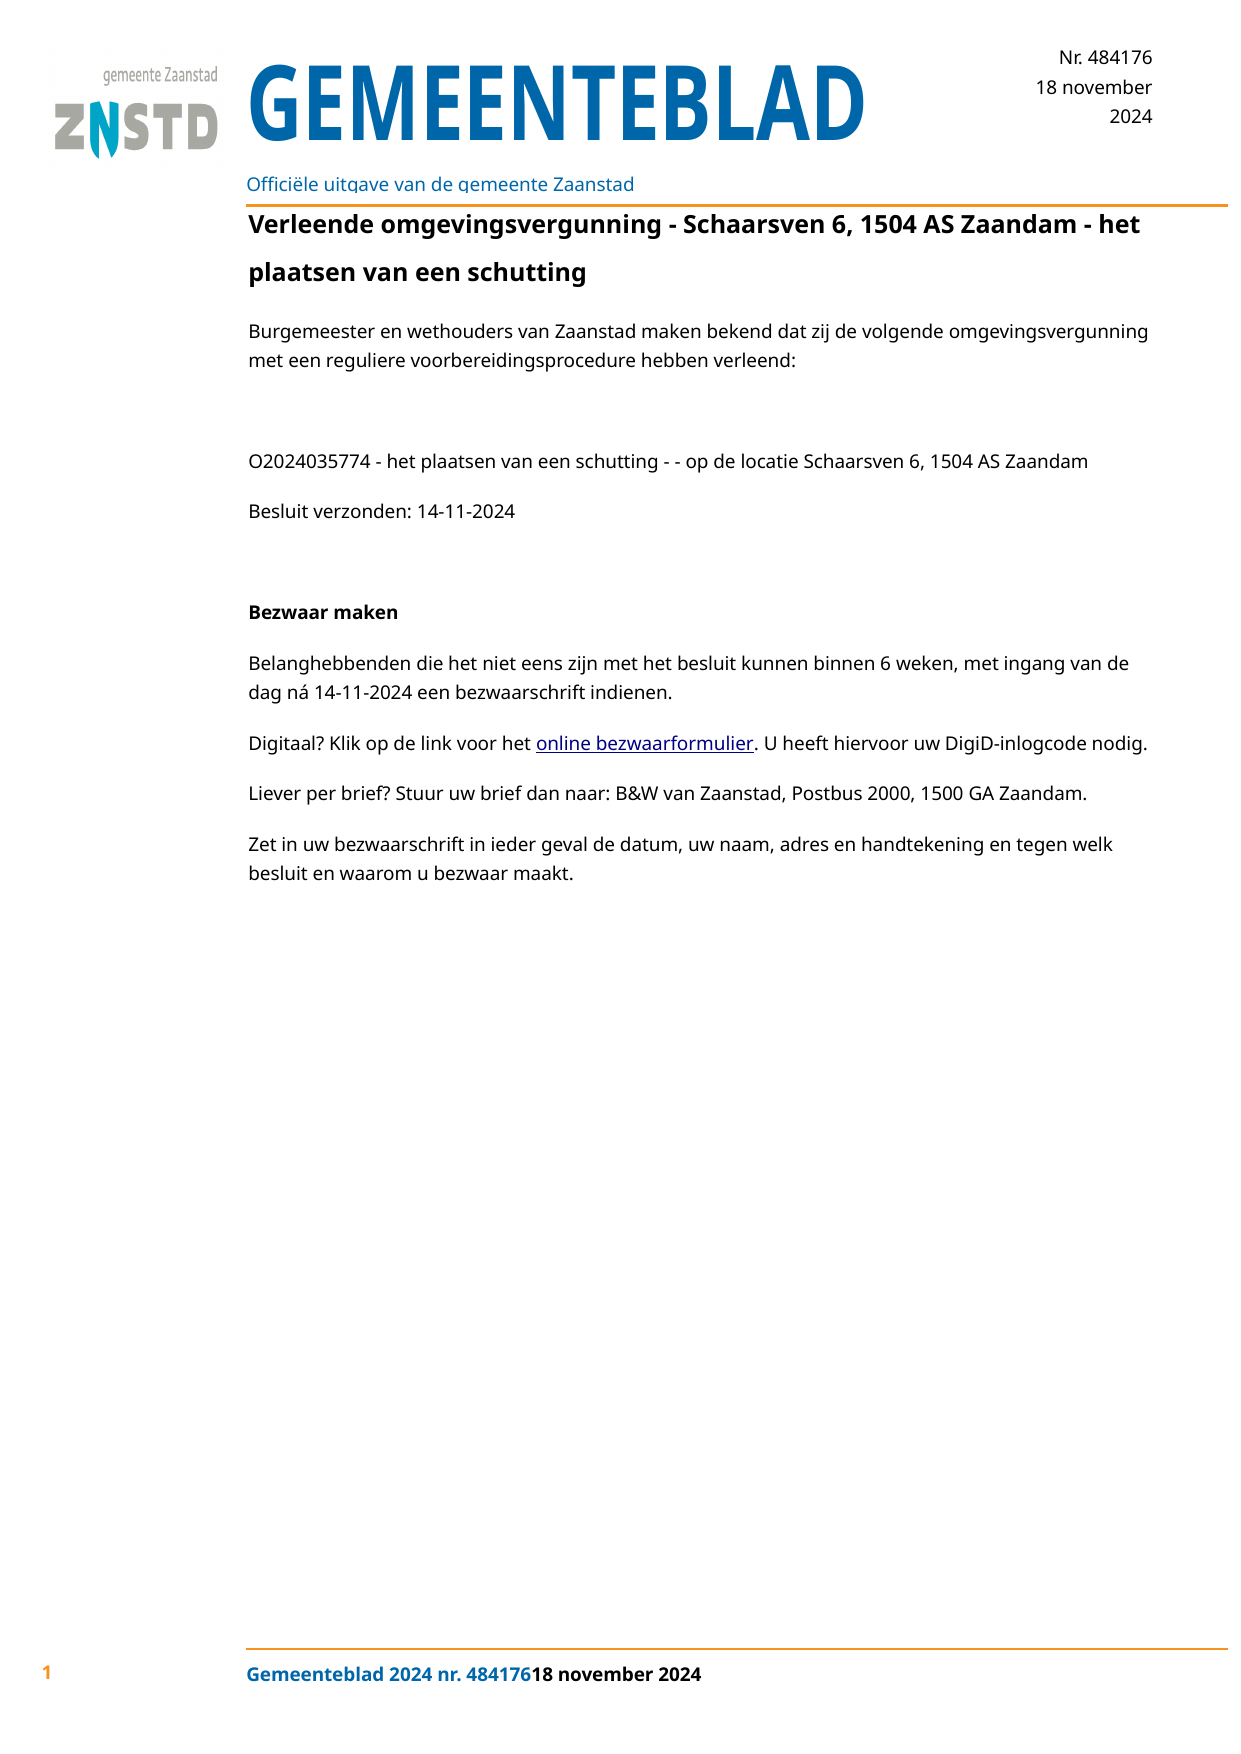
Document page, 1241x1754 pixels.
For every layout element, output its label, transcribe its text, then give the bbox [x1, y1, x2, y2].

text Bezwaar maken [248, 599, 1152, 625]
text Digitaal? Klik op de link voor het online bezwaarformulier. U heeft hiervoor uw DigiD-inlogcode nodig. [248, 730, 1152, 756]
text Burgemeester en wethouders van Zaanstad maken bekend dat zij de volgende omgevingsvergunning met een reguliere voorbereidingsprocedure hebben verleend: [248, 318, 1152, 373]
text Belanghebbenden die het niet eens zijn met het besluit kunnen binnen 6 weken, met ingang van de dag ná 14-11-2024 een bezwaarschrift indienen. [248, 650, 1152, 705]
text Liever per brief? Stuur uw brief dan naar: B&W van Zaanstad, Postbus 2000, 1500 GA Zaandam. [248, 780, 1152, 806]
text Besluit verzonden: 14-11-2024 [248, 499, 1152, 524]
text Verleende omgevingsvergunning - Schaarsven 6, 1504 AS Zaandam - het plaatsen van een schutting [248, 207, 1152, 288]
picture [41, 47, 231, 172]
text Zet in uw bezwaarschrift in ieder geval de datum, uw naam, adres en handtekening en tegen welk besluit en waarom u bezwaar maakt. [248, 831, 1152, 886]
text O2024035774 - het plaatsen van een schutting - - op de locatie Schaarsven 6, 1504 AS Zaandam [248, 448, 1152, 474]
